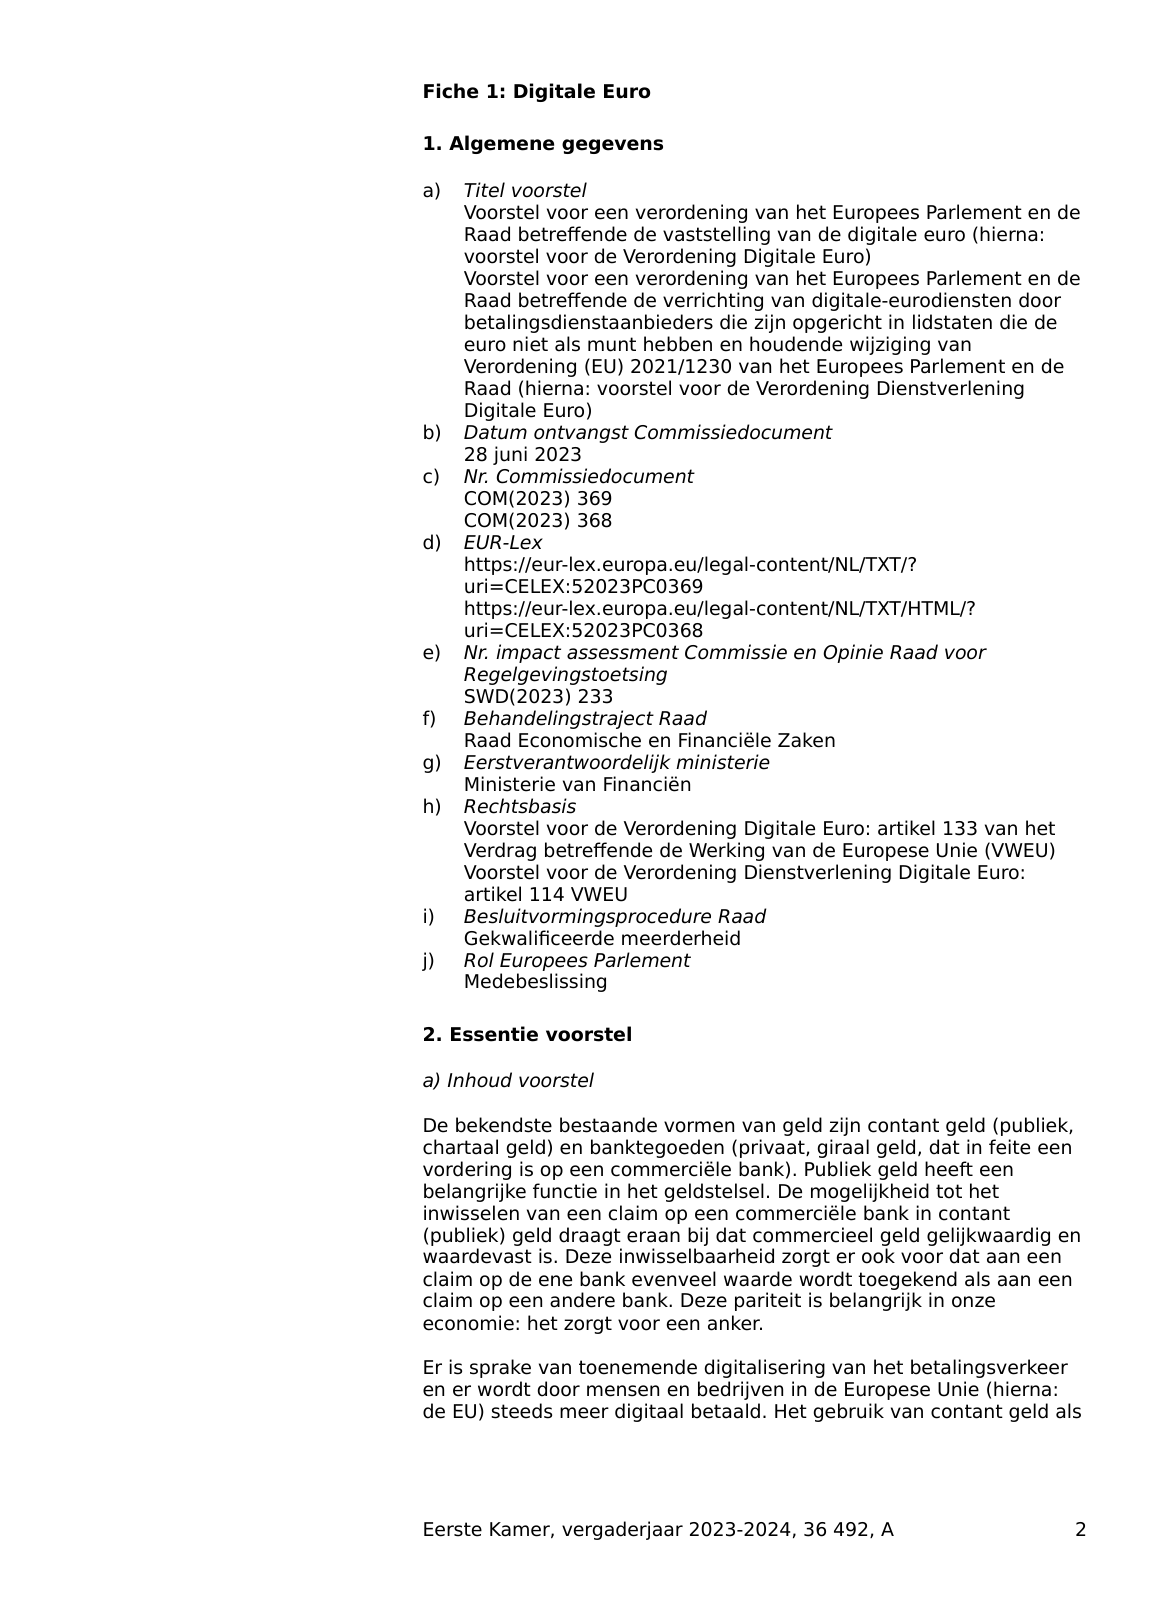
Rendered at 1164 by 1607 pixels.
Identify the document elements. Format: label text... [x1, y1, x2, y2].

text Ministerie van Financiën [464, 774, 1087, 796]
text Gekwalificeerde meerderheid [464, 927, 1087, 949]
text e) Nr. impact assessment Commissie en Opinie Raad voor Regelgevingstoetsing [422, 642, 1087, 686]
text Raad Economische en Financiële Zaken [464, 730, 1087, 752]
text h) Rechtsbasis [422, 796, 1087, 818]
text a) Titel voorstel [422, 180, 1087, 202]
text 28 juni 2023 [464, 444, 1087, 466]
text b) Datum ontvangst Commissiedocument [422, 422, 1087, 444]
text https://eur-lex.europa.eu/legal-content/NL/TXT/HTML/?uri=CELEX:52023PC0368 [464, 598, 1087, 642]
subtitle 1. Algemene gegevens [422, 133, 1087, 155]
text De bekendste bestaande vormen van geld zijn contant geld (publiek, chartaal geld) en banktegoeden (privaat, giraal geld, dat in feite een vordering is op een commerciële bank). Publiek geld heeft een belangrijke functie in het geldstelsel. De mogelijkheid tot het inwisselen van een claim op een commerciële bank in contant (publiek) geld draagt eraan bij dat commercieel geld gelijkwaardig en waardevast is. Deze inwisselbaarheid zorgt er ook voor dat aan een claim op de ene bank evenveel waarde wordt toegekend als aan een claim op een andere bank. Deze pariteit is belangrijk in onze economie: het zorgt voor een anker. [422, 1114, 1087, 1334]
text Voorstel voor een verordening van het Europees Parlement en de Raad betreffende de verrichting van digitale-eurodiensten door betalingsdienstaanbieders die zijn opgericht in lidstaten die de euro niet als munt hebben en houdende wijziging van Verordening (EU) 2021/1230 van het Europees Parlement en de Raad (hierna: voorstel voor de Verordening Dienstverlening Digitale Euro) [464, 268, 1087, 422]
text Medebeslissing [464, 971, 1087, 993]
text i) Besluitvormingsprocedure Raad [422, 906, 1087, 927]
text Er is sprake van toenemende digitalisering van het betalingsverkeer en er wordt door mensen en bedrijven in de Europese Unie (hierna: de EU) steeds meer digitaal betaald. Het gebruik van contant geld als [422, 1357, 1087, 1422]
subtitle 2. Essentie voorstel [422, 1023, 1087, 1045]
text d) EUR-Lex [422, 532, 1087, 554]
text Voorstel voor de Verordening Dienstverlening Digitale Euro: artikel 114 VWEU [464, 862, 1087, 906]
subtitle Fiche 1: Digitale Euro [422, 81, 1087, 103]
text SWD(2023) 233 [464, 686, 1087, 708]
text j) Rol Europees Parlement [422, 949, 1087, 971]
text https://eur-lex.europa.eu/legal-content/NL/TXT/?uri=CELEX:52023PC0369 [464, 554, 1087, 598]
text g) Eerstverantwoordelijk ministerie [422, 752, 1087, 774]
text Voorstel voor de Verordening Digitale Euro: artikel 133 van het Verdrag betreffende de Werking van de Europese Unie (VWEU) [464, 818, 1087, 862]
text COM(2023) 369 [464, 488, 1087, 510]
text c) Nr. Commissiedocument [422, 466, 1087, 488]
text COM(2023) 368 [464, 510, 1087, 532]
text Voorstel voor een verordening van het Europees Parlement en de Raad betreffende de vaststelling van de digitale euro (hierna: voorstel voor de Verordening Digitale Euro) [464, 202, 1087, 268]
text f) Behandelingstraject Raad [422, 708, 1087, 730]
subtitle a) Inhoud voorstel [422, 1070, 1087, 1092]
